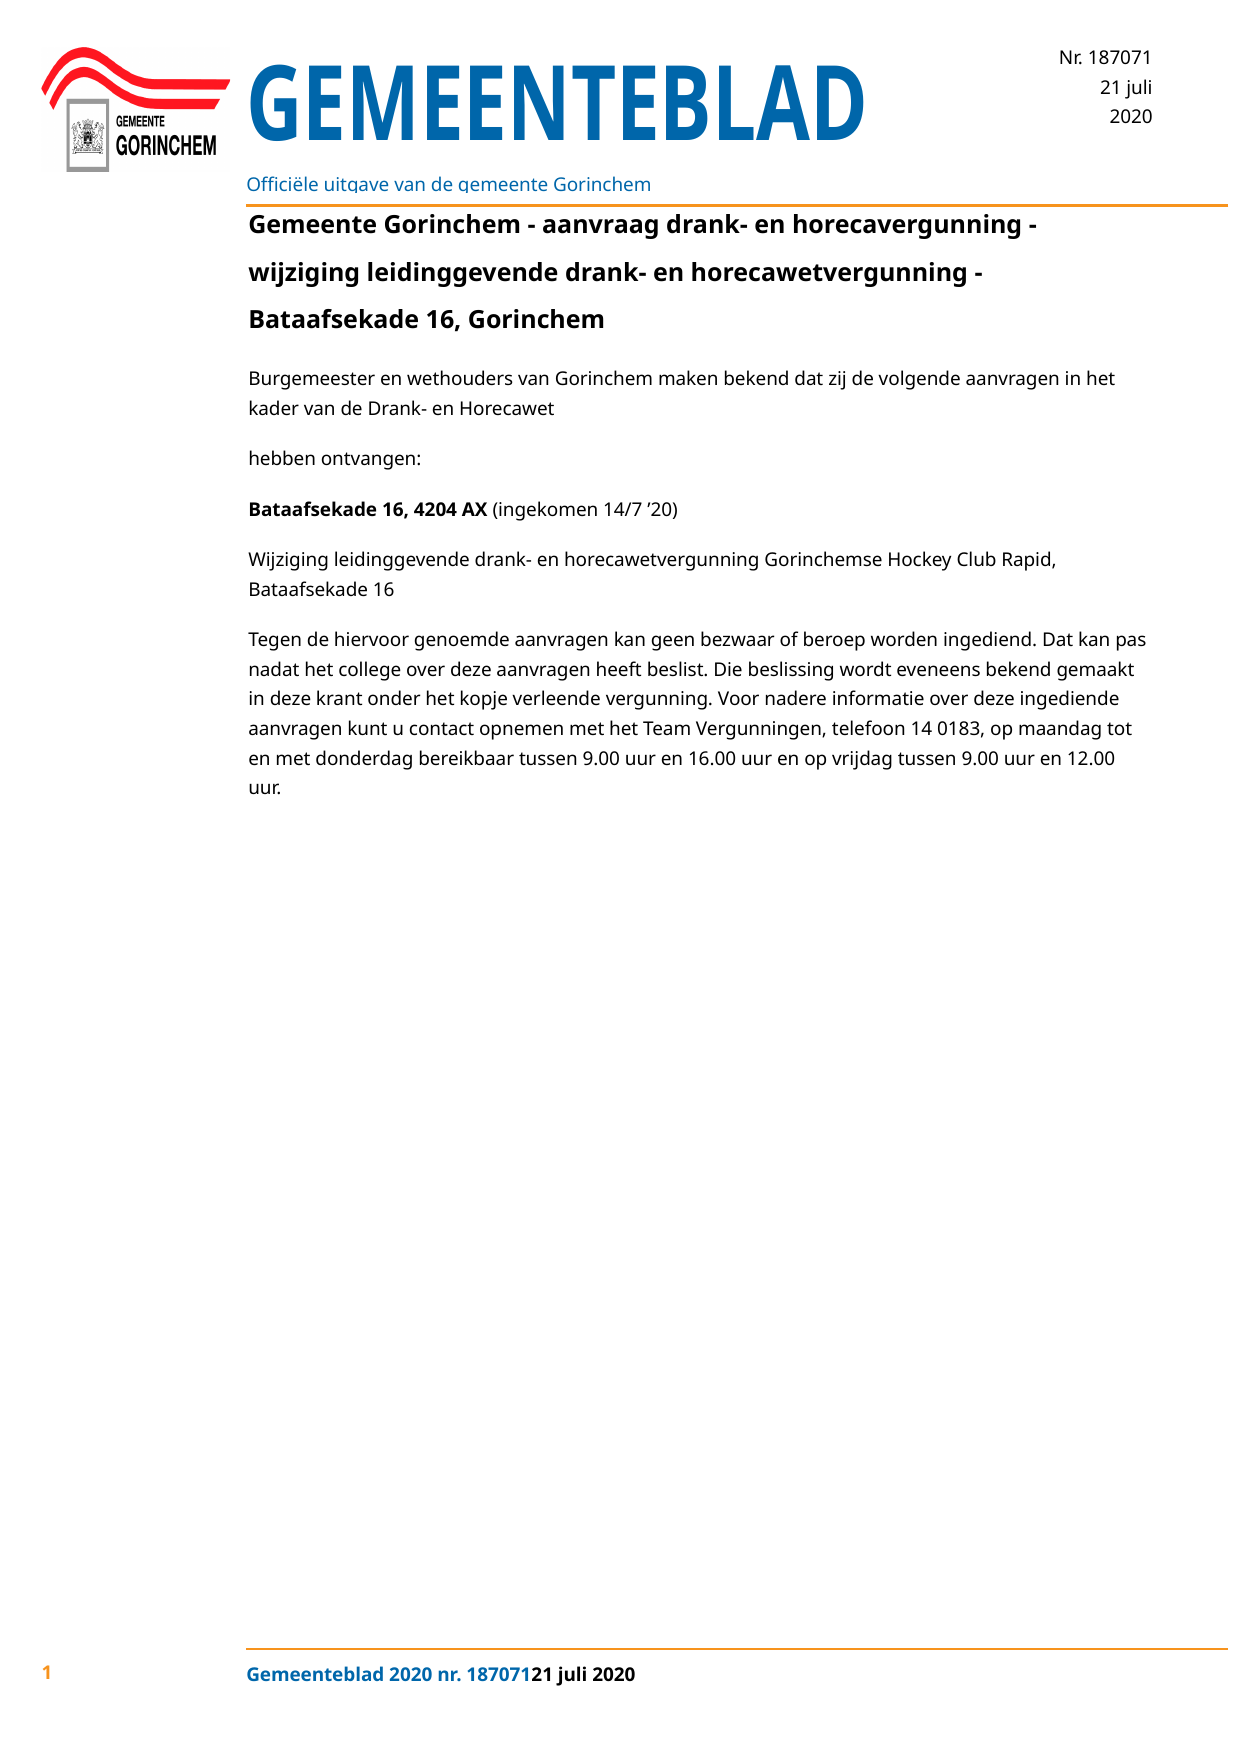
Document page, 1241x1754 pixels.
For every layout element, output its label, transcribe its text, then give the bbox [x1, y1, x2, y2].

text Wijziging leidinggevende drank- en horecawetvergunning Gorinchemse Hockey Club Rapid, Bataafsekade 16 [248, 546, 1152, 602]
text hebben ontvangen: [248, 446, 1152, 471]
picture [41, 47, 231, 172]
text Gemeente Gorinchem - aanvraag drank- en horecavergunning - wijziging leidinggevende drank- en horecawetvergunning - Bataafsekade 16, Gorinchem [248, 207, 1152, 336]
text Bataafsekade 16, 4204 AX (ingekomen 14/7 ’20) [248, 496, 1152, 522]
text Burgemeester en wethouders van Gorinchem maken bekend dat zij de volgende aanvragen in het kader van de Drank- en Horecawet [248, 366, 1152, 421]
text Tegen de hiervoor genoemde aanvragen kan geen bezwaar of beroep worden ingediend. Dat kan pas nadat het college over deze aanvragen heeft beslist. Die beslissing wordt eveneens bekend gemaakt in deze krant onder het kopje verleende vergunning. Voor nadere informatie over deze ingediende aanvragen kunt u contact opnemen met het Team Vergunningen, telefoon 14 0183, op maandag tot en met donderdag bereikbaar tussen 9.00 uur en 16.00 uur en op vrijdag tussen 9.00 uur en 12.00 uur. [248, 626, 1152, 800]
